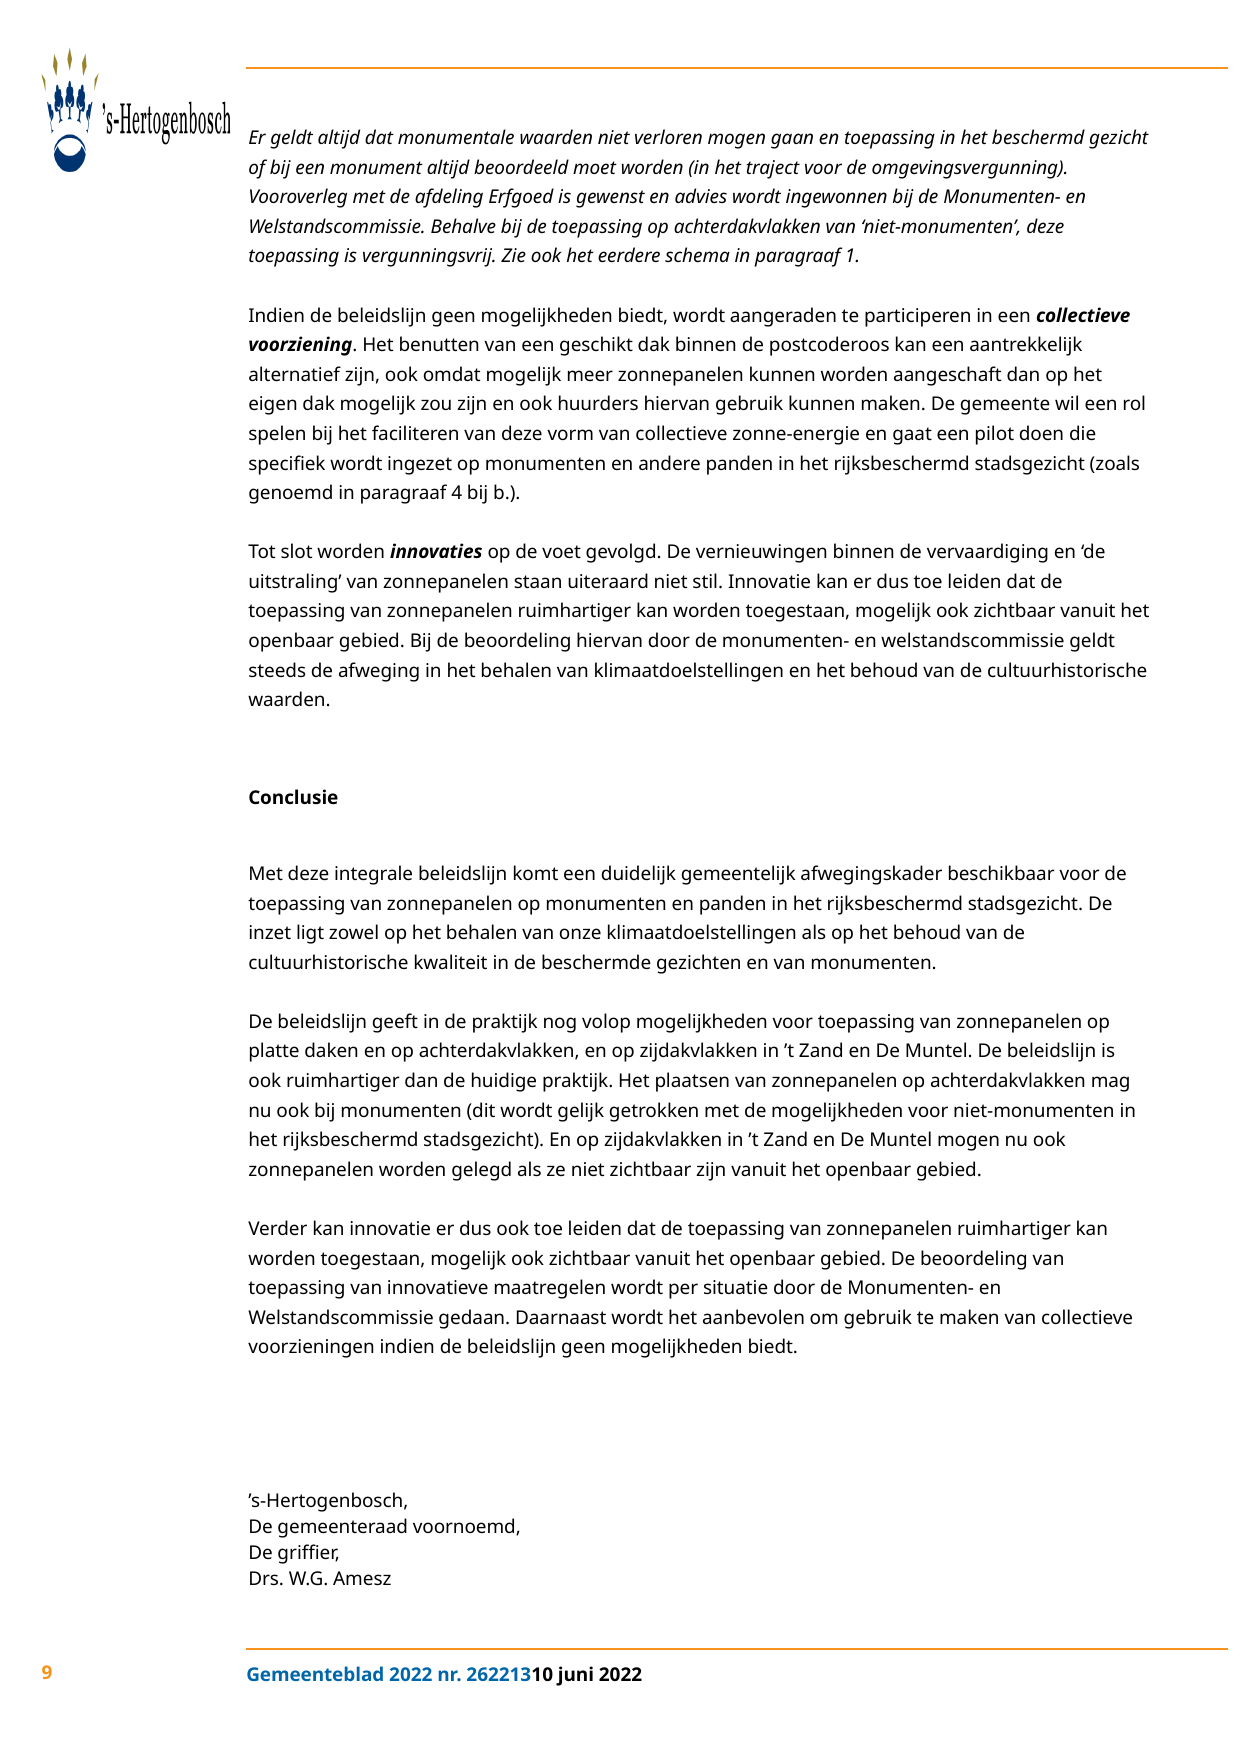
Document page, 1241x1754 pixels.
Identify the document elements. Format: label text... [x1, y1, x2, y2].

text Indien de beleidslijn geen mogelijkheden biedt, wordt aangeraden te participeren in een collectieve voorziening. Het benutten van een geschikt dak binnen de postcoderoos kan een aantrekkelijk alternatief zijn, ook omdat mogelijk meer zonnepanelen kunnen worden aangeschaft dan op het eigen dak mogelijk zou zijn en ook huurders hiervan gebruik kunnen maken. De gemeente wil een rol spelen bij het faciliteren van deze vorm van collectieve zonne-energie en gaat een pilot doen die specifiek wordt ingezet op monumenten en andere panden in het rijksbeschermd stadsgezicht (zoals genoemd in paragraaf 4 bij b.). [248, 302, 1152, 505]
text Tot slot worden innovaties op de voet gevolgd. De vernieuwingen binnen de vervaardiging en ‘de uitstraling’ van zonnepanelen staan uiteraard niet stil. Innovatie kan er dus toe leiden dat de toepassing van zonnepanelen ruimhartiger kan worden toegestaan, mogelijk ook zichtbaar vanuit het openbaar gebied. Bij de beoordeling hiervan door de monumenten- en welstandscommissie geldt steeds de afweging in het behalen van klimaatdoelstellingen en het behoud van de cultuurhistorische waarden. [248, 538, 1152, 712]
text Met deze integrale beleidslijn komt een duidelijk gemeentelijk afwegingskader beschikbaar voor de toepassing van zonnepanelen op monumenten en panden in het rijksbeschermd stadsgezicht. De inzet ligt zowel op het behalen van onze klimaatdoelstellingen als op het behoud van de cultuurhistorische kwaliteit in de beschermde gezichten en van monumenten. [248, 860, 1152, 975]
text De gemeenteraad voornoemd, [248, 1513, 1152, 1539]
text Verder kan innovatie er dus ook toe leiden dat de toepassing van zonnepanelen ruimhartiger kan worden toegestaan, mogelijk ook zichtbaar vanuit het openbaar gebied. De beoordeling van toepassing van innovatieve maatregelen wordt per situatie door de Monumenten- en Welstandscommissie gedaan. Daarnaast wordt het aanbevolen om gebruik te maken van collectieve voorzieningen indien de beleidslijn geen mogelijkheden biedt. [248, 1215, 1152, 1359]
text Er geldt altijd dat monumentale waarden niet verloren mogen gaan en toepassing in het beschermd gezicht of bij een monument altijd beoordeeld moet worden (in het traject voor de omgevingsvergunning). Vooroverleg met de afdeling Erfgoed is gewenst en advies wordt ingewonnen bij de Monumenten- en Welstandscommissie. Behalve bij de toepassing op achterdakvlakken van ‘niet-monumenten’, deze toepassing is vergunningsvrij. Zie ook het eerdere schema in paragraaf 1. [248, 124, 1152, 268]
picture [41, 47, 231, 172]
text Drs. W.G. Amesz [248, 1565, 1152, 1591]
text De beleidslijn geeft in de praktijk nog volop mogelijkheden voor toepassing van zonnepanelen op platte daken en op achterdakvlakken, en op zijdakvlakken in ’t Zand en De Muntel. De beleidslijn is ook ruimhartiger dan de huidige praktijk. Het plaatsen van zonnepanelen op achterdakvlakken mag nu ook bij monumenten (dit wordt gelijk getrokken met de mogelijkheden voor niet-monumenten in het rijksbeschermd stadsgezicht). En op zijdakvlakken in ’t Zand en De Muntel mogen nu ook zonnepanelen worden gelegd als ze niet zichtbaar zijn vanuit het openbaar gebied. [248, 1008, 1152, 1182]
text De griffier, [248, 1539, 1152, 1565]
text Conclusie [248, 782, 1152, 811]
text ’s-Hertogenbosch, [248, 1488, 1152, 1513]
